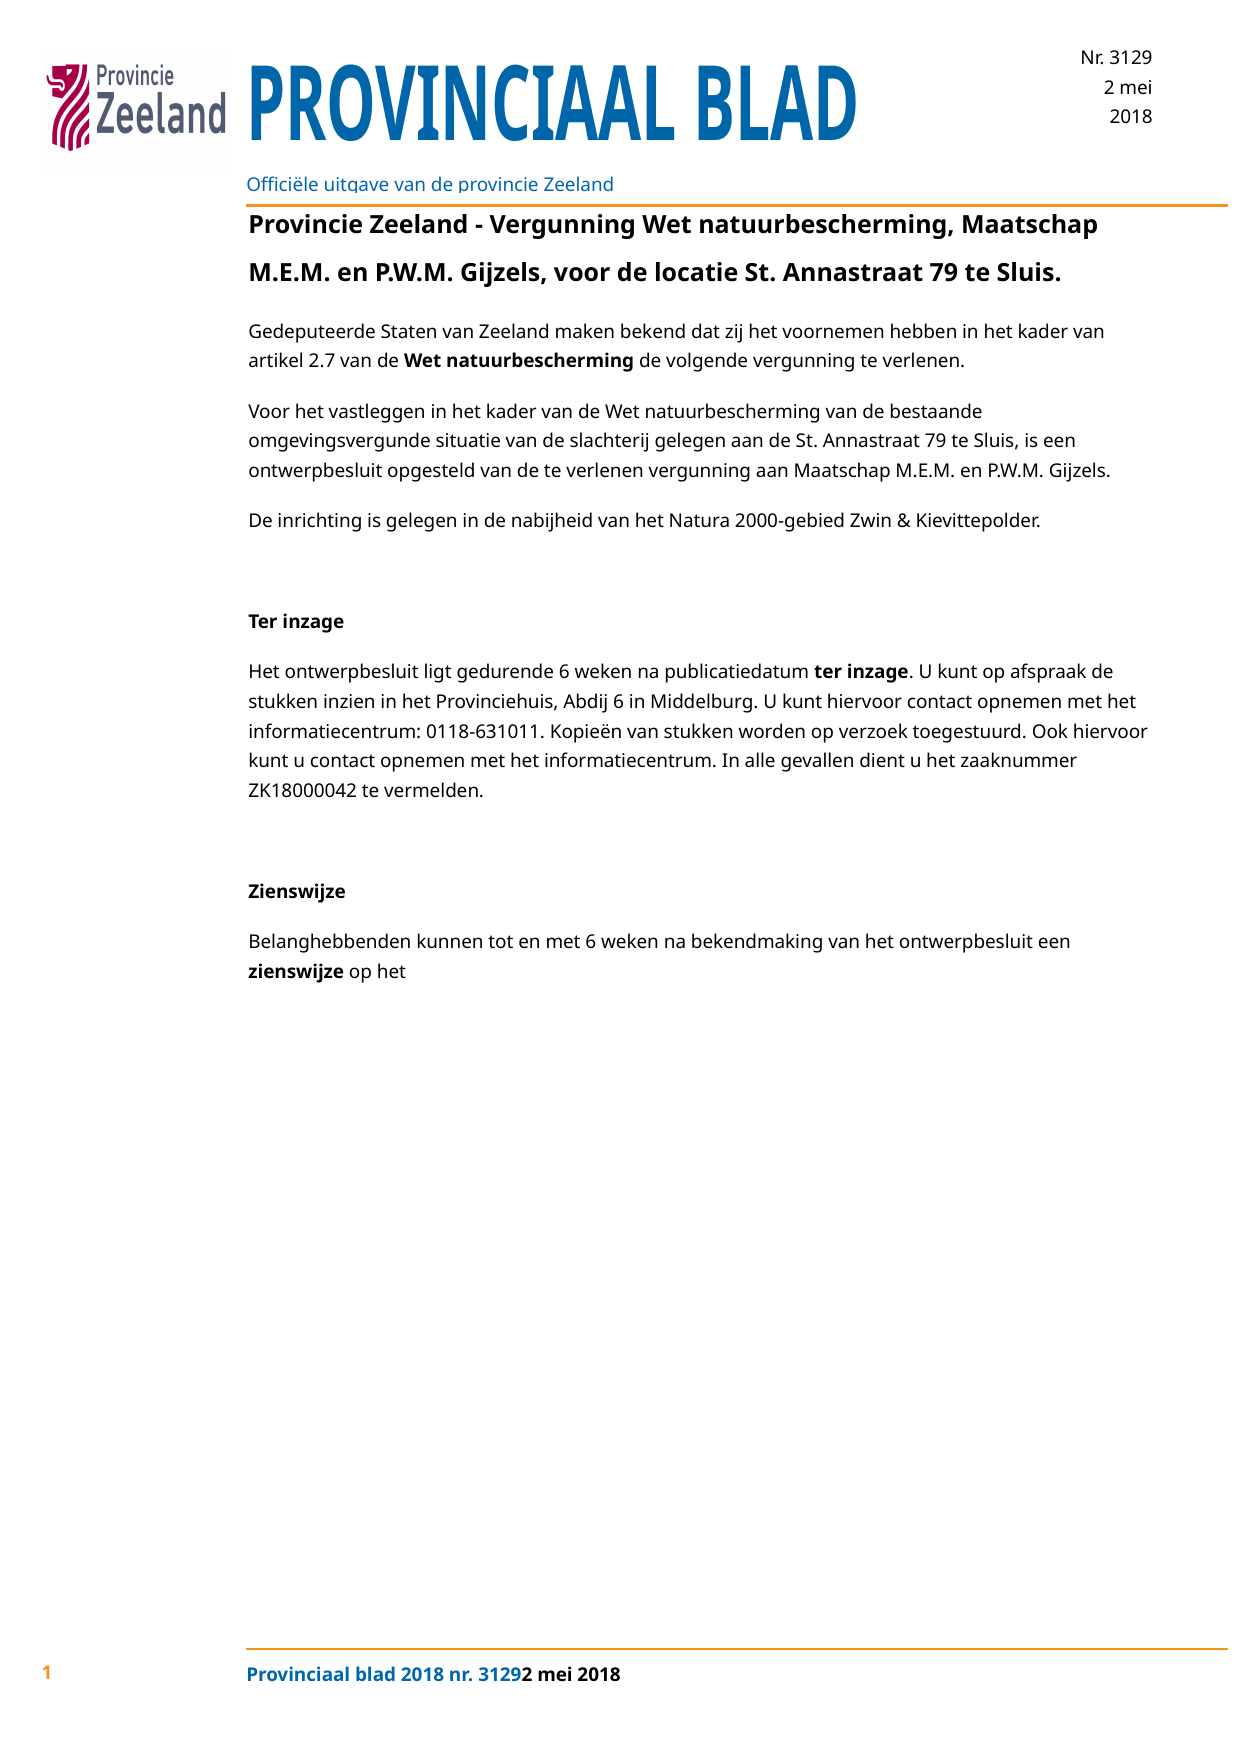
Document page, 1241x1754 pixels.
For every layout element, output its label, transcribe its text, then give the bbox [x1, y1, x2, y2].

text Het ontwerpbesluit ligt gedurende 6 weken na publicatiedatum ter inzage. U kunt op afspraak de stukken inzien in het Provinciehuis, Abdij 6 in Middelburg. U kunt hiervoor contact opnemen met het informatiecentrum: 0118-631011. Kopieën van stukken worden op verzoek toegestuurd. Ook hiervoor kunt u contact opnemen met het informatiecentrum. In alle gevallen dient u het zaaknummer ZK18000042 te vermelden. [248, 659, 1152, 803]
text De inrichting is gelegen in de nabijheid van het Natura 2000-gebied Zwin & Kievittepolder. [248, 507, 1152, 533]
text Ter inzage [248, 608, 1152, 634]
text Belanghebbenden kunnen tot en met 6 weken na bekendmaking van het ontwerpbesluit een zienswijze op het [248, 928, 1152, 984]
text Gedeputeerde Staten van Zeeland maken bekend dat zij het voornemen hebben in het kader van artikel 2.7 van de Wet natuurbescherming de volgende vergunning te verlenen. [248, 318, 1152, 373]
text Provincie Zeeland - Vergunning Wet natuurbescherming, Maatschap M.E.M. en P.W.M. Gijzels, voor de locatie St. Annastraat 79 te Sluis. [248, 207, 1152, 288]
text Zienswijze [248, 878, 1152, 904]
text Voor het vastleggen in het kader van de Wet natuurbescherming van de bestaande omgevingsvergunde situatie van de slachterij gelegen aan de St. Annastraat 79 te Sluis, is een ontwerpbesluit opgesteld van de te verlenen vergunning aan Maatschap M.E.M. en P.W.M. Gijzels. [248, 398, 1152, 483]
picture [41, 47, 231, 172]
